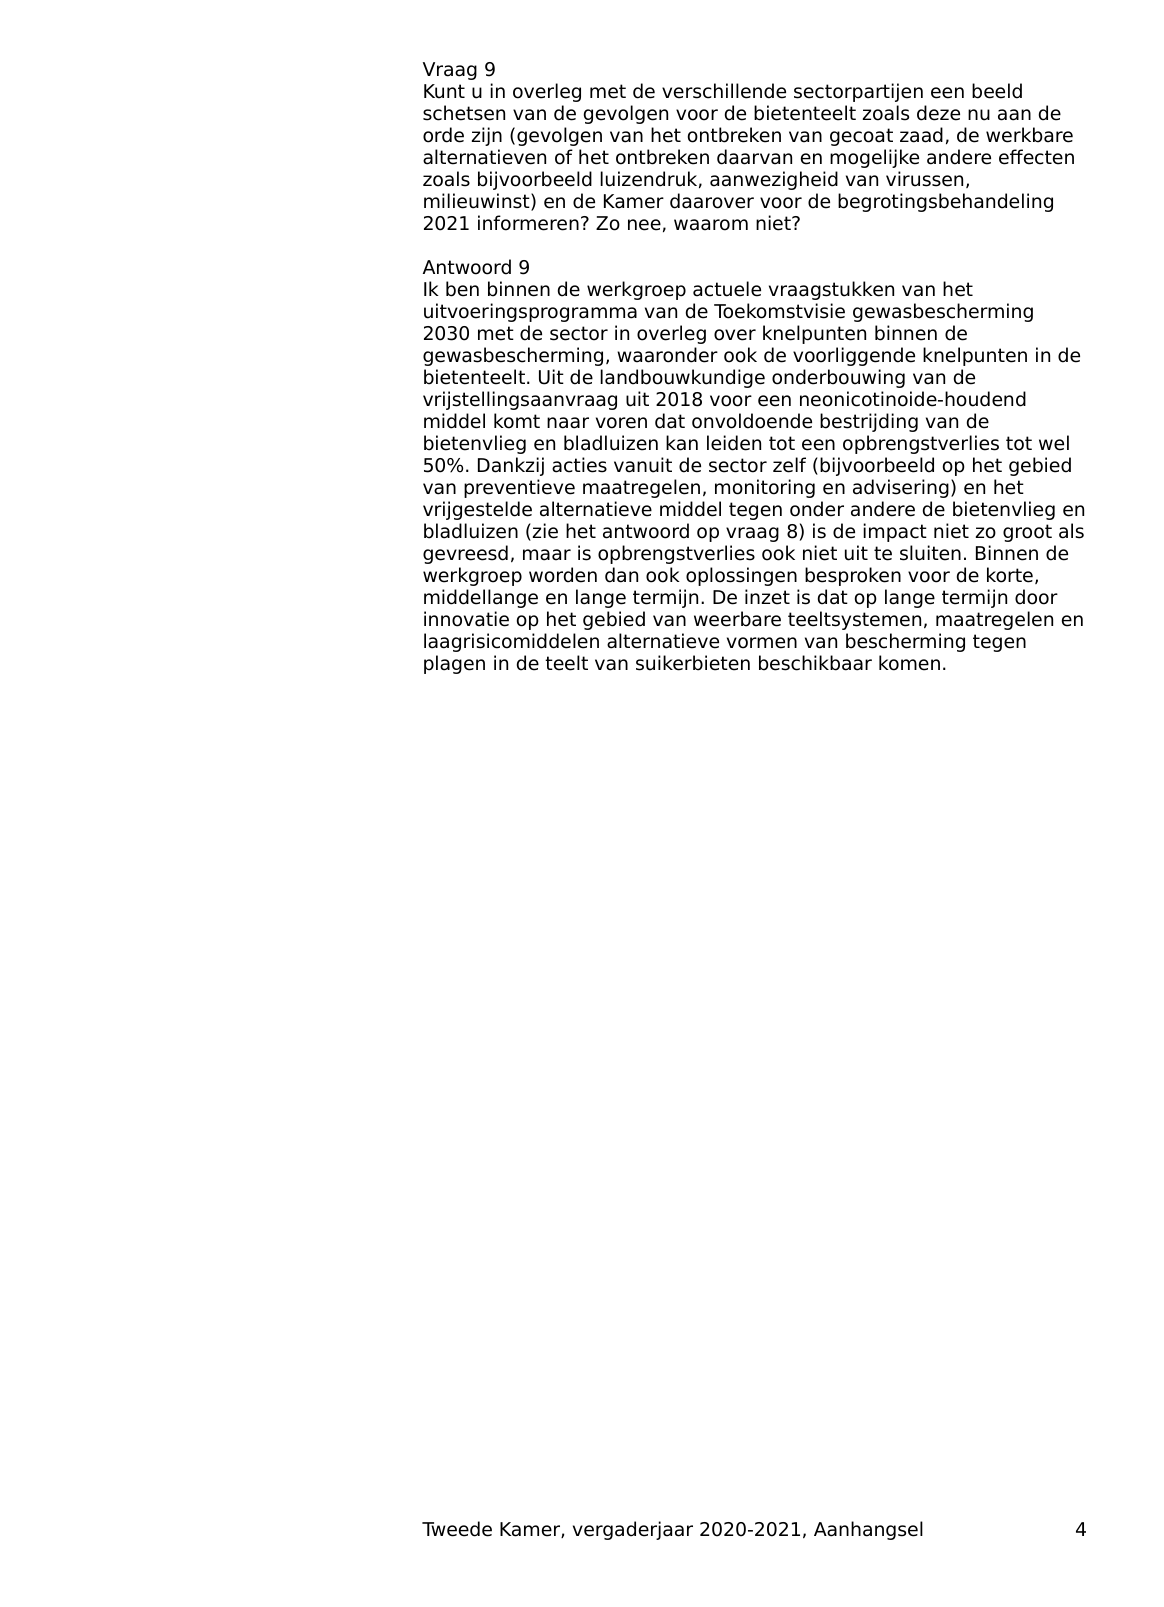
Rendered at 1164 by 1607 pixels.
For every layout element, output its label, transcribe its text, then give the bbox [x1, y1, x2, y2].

text Antwoord 9 [422, 257, 1087, 279]
text Vraag 9 [422, 59, 1087, 81]
text Kunt u in overleg met de verschillende sectorpartijen een beeld schetsen van de gevolgen voor de bietenteelt zoals deze nu aan de orde zijn (gevolgen van het ontbreken van gecoat zaad, de werkbare alternatieven of het ontbreken daarvan en mogelijke andere effecten zoals bijvoorbeeld luizendruk, aanwezigheid van virussen, milieuwinst) en de Kamer daarover voor de begrotingsbehandeling 2021 informeren? Zo nee, waarom niet? [422, 81, 1087, 235]
text Ik ben binnen de werkgroep actuele vraagstukken van het uitvoeringsprogramma van de Toekomstvisie gewasbescherming 2030 met de sector in overleg over knelpunten binnen de gewasbescherming, waaronder ook de voorliggende knelpunten in de bietenteelt. Uit de landbouwkundige onderbouwing van de vrijstellingsaanvraag uit 2018 voor een neonicotinoide-houdend middel komt naar voren dat onvoldoende bestrijding van de bietenvlieg en bladluizen kan leiden tot een opbrengstverlies tot wel 50%. Dankzij acties vanuit de sector zelf (bijvoorbeeld op het gebied van preventieve maatregelen, monitoring en advisering) en het vrijgestelde alternatieve middel tegen onder andere de bietenvlieg en bladluizen (zie het antwoord op vraag 8) is de impact niet zo groot als gevreesd, maar is opbrengstverlies ook niet uit te sluiten. Binnen de werkgroep worden dan ook oplossingen besproken voor de korte, middellange en lange termijn. De inzet is dat op lange termijn door innovatie op het gebied van weerbare teeltsystemen, maatregelen en laagrisicomiddelen alternatieve vormen van bescherming tegen plagen in de teelt van suikerbieten beschikbaar komen. [422, 279, 1087, 675]
